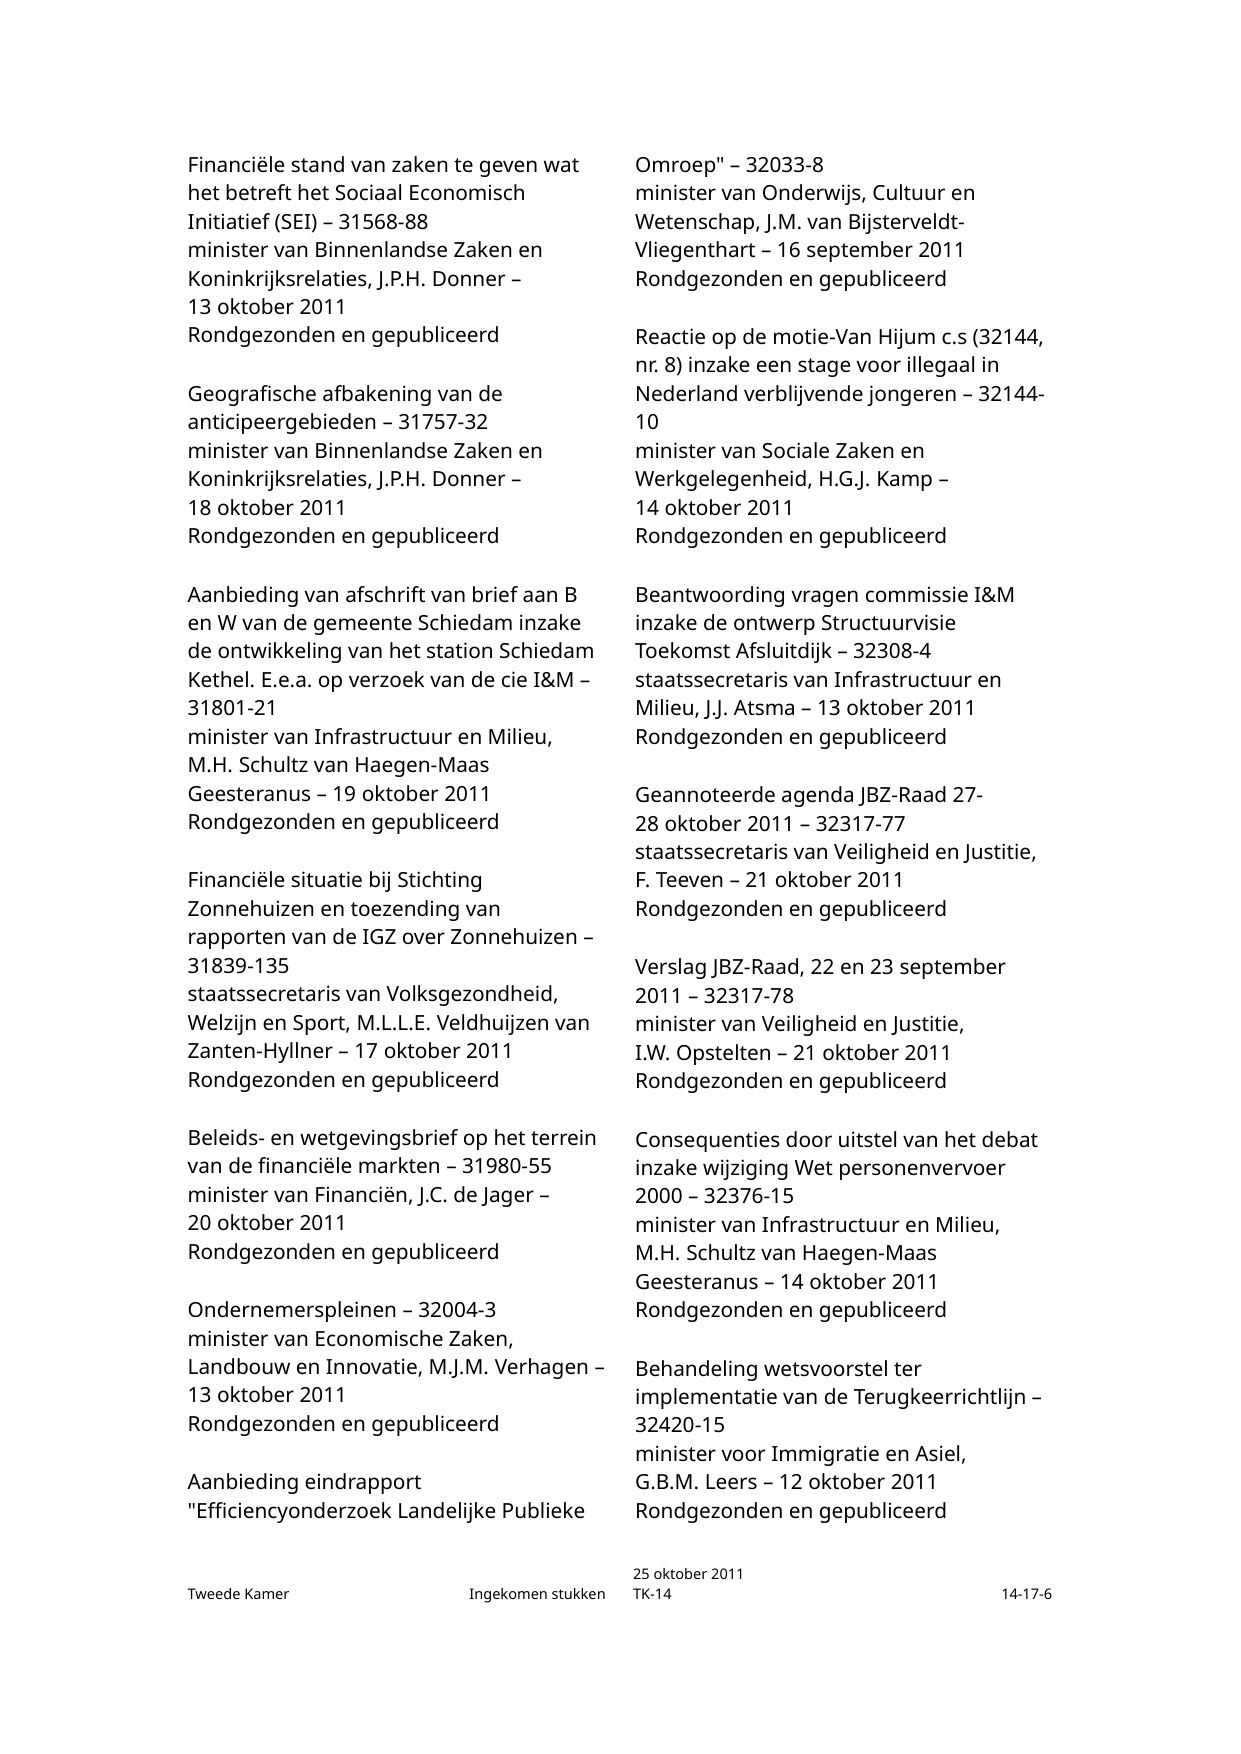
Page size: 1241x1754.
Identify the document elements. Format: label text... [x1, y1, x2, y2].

text staatssecretaris van Veiligheid en Justitie, F. Teeven – 21 oktober 2011 [635, 837, 1053, 894]
text Beleids- en wetgevingsbrief op het terrein van de financiële markten – 31980-55 [187, 1123, 605, 1180]
text Financiële situatie bij Stichting Zonnehuizen en toezending van rapporten van de IGZ over Zonnehuizen – 31839-135 [187, 866, 605, 979]
text Geannoteerde agenda JBZ-Raad 27-28 oktober 2011 – 32317-77 [635, 780, 1053, 837]
text minister van Sociale Zaken en Werkgelegenheid, H.G.J. Kamp – 14 oktober 2011 [635, 436, 1053, 521]
text minister van Veiligheid en Justitie, I.W. Opstelten – 21 oktober 2011 [635, 1009, 1053, 1066]
text Consequenties door uitstel van het debat inzake wijziging Wet personenvervoer 2000 – 32376-15 [635, 1125, 1053, 1210]
text Rondgezonden en gepubliceerd [187, 321, 605, 349]
text Rondgezonden en gepubliceerd [635, 1496, 1053, 1524]
text minister van Infrastructuur en Milieu, M.H. Schultz van Haegen-Maas Geesteranus – 19 oktober 2011 [187, 722, 605, 807]
text Geografische afbakening van de anticipeergebieden – 31757-32 [187, 379, 605, 436]
text minister van Binnenlandse Zaken en Koninkrijksrelaties, J.P.H. Donner – 13 oktober 2011 [187, 235, 605, 321]
text Aanbieding eindrapport "Efficiencyonderzoek Landelijke Publieke [187, 1467, 605, 1524]
text minister van Economische Zaken, Landbouw en Innovatie, M.J.M. Verhagen – 13 oktober 2011 [187, 1324, 605, 1409]
text Omroep" – 32033-8 [635, 150, 1053, 178]
text minister voor Immigratie en Asiel, G.B.M. Leers – 12 oktober 2011 [635, 1439, 1053, 1496]
text Rondgezonden en gepubliceerd [635, 1295, 1053, 1324]
text minister van Onderwijs, Cultuur en Wetenschap, J.M. van Bijsterveldt-Vliegenthart – 16 september 2011 [635, 178, 1053, 264]
text Rondgezonden en gepubliceerd [635, 264, 1053, 292]
text Rondgezonden en gepubliceerd [187, 807, 605, 836]
text Verslag JBZ-Raad, 22 en 23 september 2011 – 32317-78 [635, 952, 1053, 1009]
text Financiële stand van zaken te geven wat het betreft het Sociaal Economisch Initiatief (SEI) – 31568-88 [187, 150, 605, 235]
text Rondgezonden en gepubliceerd [635, 1066, 1053, 1095]
text staatssecretaris van Volksgezondheid, Welzijn en Sport, M.L.L.E. Veldhuijzen van Zanten-Hyllner – 17 oktober 2011 [187, 979, 605, 1065]
text minister van Infrastructuur en Milieu, M.H. Schultz van Haegen-Maas Geesteranus – 14 oktober 2011 [635, 1210, 1053, 1295]
text Behandeling wetsvoorstel ter implementatie van de Terugkeerrichtlijn – 32420-15 [635, 1354, 1053, 1439]
text Reactie op de motie-Van Hijum c.s (32144, nr. 8) inzake een stage voor illegaal in Nederland verblijvende jongeren – 32144-10 [635, 322, 1053, 436]
text Beantwoording vragen commissie I&M inzake de ontwerp Structuurvisie Toekomst Afsluitdijk – 32308-4 [635, 580, 1053, 665]
text Rondgezonden en gepubliceerd [635, 894, 1053, 922]
text staatssecretaris van Infrastructuur en Milieu, J.J. Atsma – 13 oktober 2011 [635, 665, 1053, 722]
text Rondgezonden en gepubliceerd [187, 1065, 605, 1093]
text Aanbieding van afschrift van brief aan B en W van de gemeente Schiedam inzake de ontwikkeling van het station Schiedam Kethel. E.e.a. op verzoek van de cie I&M – 31801-21 [187, 580, 605, 722]
text Rondgezonden en gepubliceerd [635, 521, 1053, 550]
text Rondgezonden en gepubliceerd [187, 1409, 605, 1437]
text Ondernemerspleinen – 32004-3 [187, 1295, 605, 1324]
text minister van Binnenlandse Zaken en Koninkrijksrelaties, J.P.H. Donner – 18 oktober 2011 [187, 436, 605, 521]
text Rondgezonden en gepubliceerd [187, 521, 605, 550]
text Rondgezonden en gepubliceerd [635, 722, 1053, 750]
text minister van Financiën, J.C. de Jager – 20 oktober 2011 [187, 1180, 605, 1237]
text Rondgezonden en gepubliceerd [187, 1237, 605, 1265]
